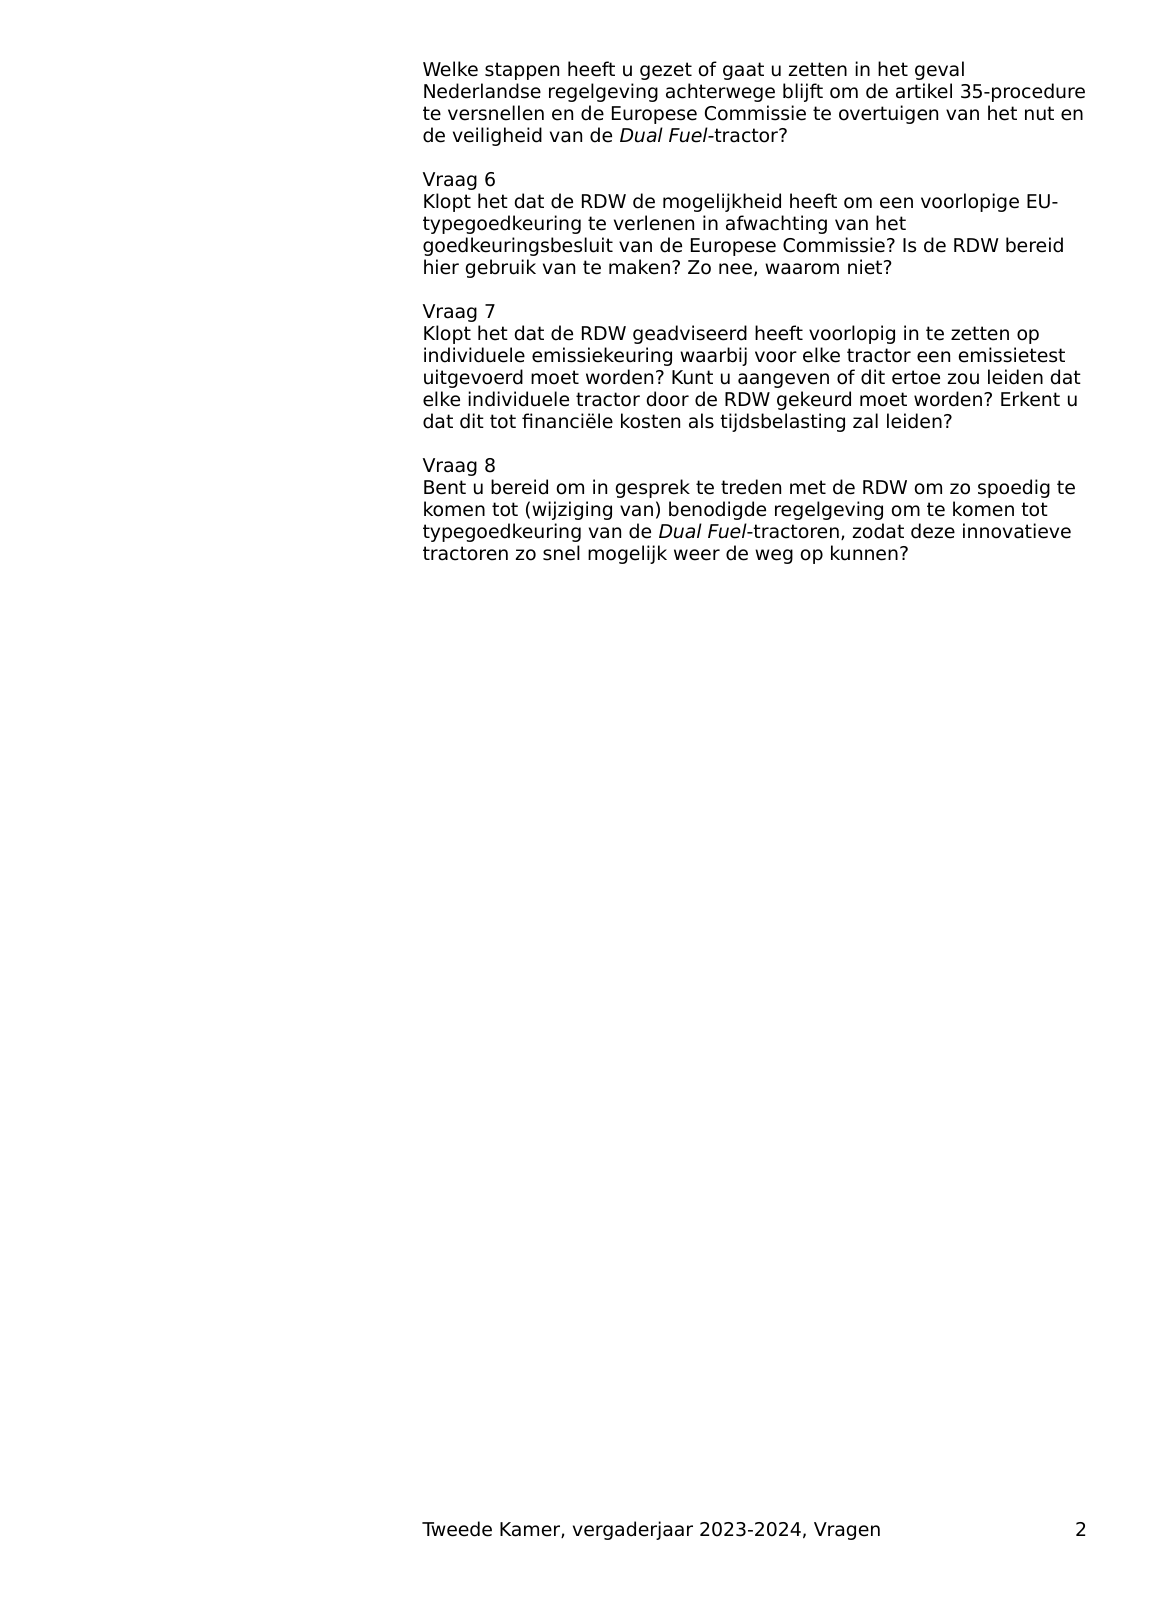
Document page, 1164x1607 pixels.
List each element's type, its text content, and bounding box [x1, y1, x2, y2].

text Vraag 8 [422, 455, 1087, 477]
text Welke stappen heeft u gezet of gaat u zetten in het geval Nederlandse regelgeving achterwege blijft om de artikel 35-procedure te versnellen en de Europese Commissie te overtuigen van het nut en de veiligheid van de Dual Fuel-tractor? [422, 59, 1087, 147]
text Vraag 6 [422, 169, 1087, 191]
text Klopt het dat de RDW de mogelijkheid heeft om een voorlopige EU-typegoedkeuring te verlenen in afwachting van het goedkeuringsbesluit van de Europese Commissie? Is de RDW bereid hier gebruik van te maken? Zo nee, waarom niet? [422, 191, 1087, 279]
text Bent u bereid om in gesprek te treden met de RDW om zo spoedig te komen tot (wijziging van) benodigde regelgeving om te komen tot typegoedkeuring van de Dual Fuel-tractoren, zodat deze innovatieve tractoren zo snel mogelijk weer de weg op kunnen? [422, 477, 1087, 565]
text Vraag 7 [422, 301, 1087, 323]
text Klopt het dat de RDW geadviseerd heeft voorlopig in te zetten op individuele emissiekeuring waarbij voor elke tractor een emissietest uitgevoerd moet worden? Kunt u aangeven of dit ertoe zou leiden dat elke individuele tractor door de RDW gekeurd moet worden? Erkent u dat dit tot financiële kosten als tijdsbelasting zal leiden? [422, 323, 1087, 433]
